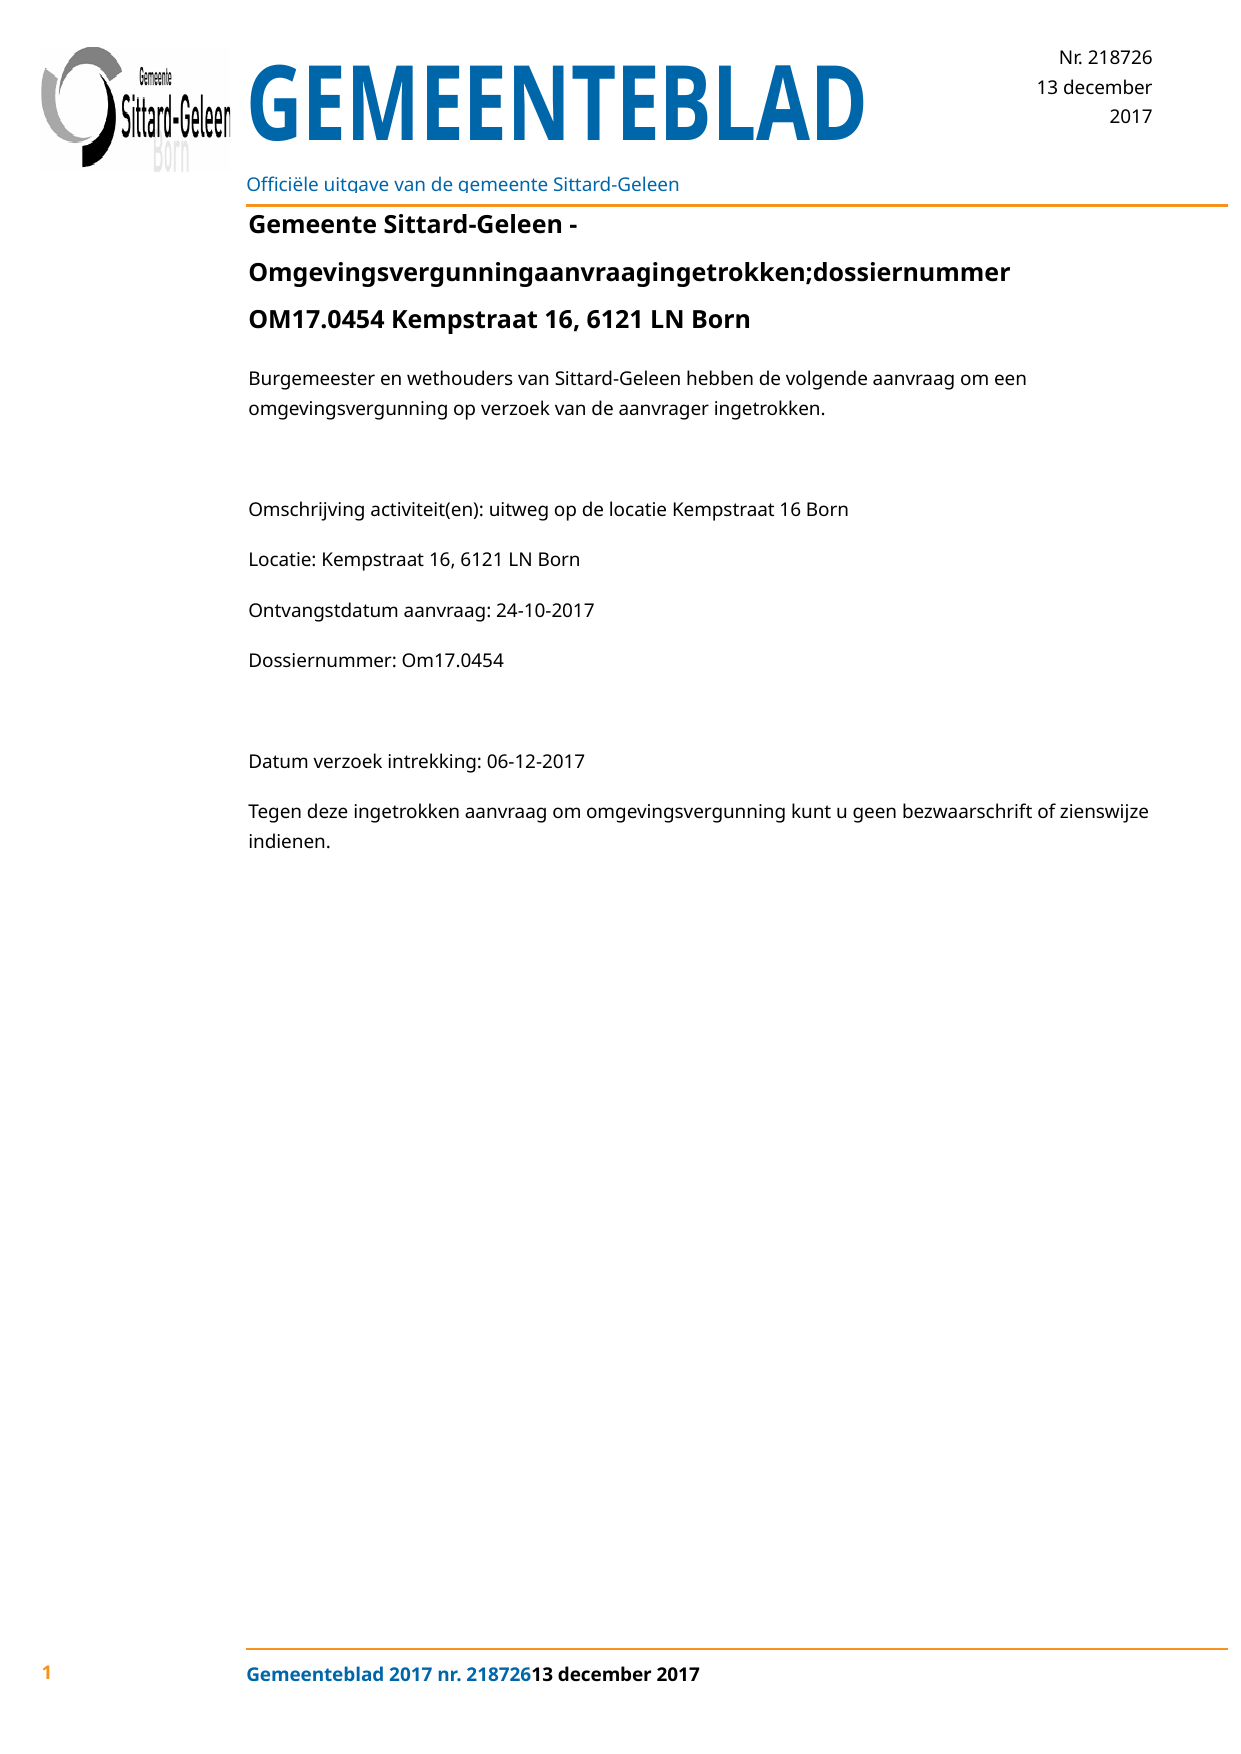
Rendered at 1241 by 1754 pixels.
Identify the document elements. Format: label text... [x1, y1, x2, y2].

text Tegen deze ingetrokken aanvraag om omgevingsvergunning kunt u geen bezwaarschrift of zienswijze indienen. [248, 798, 1152, 854]
text Gemeente Sittard-Geleen - Omgevingsvergunningaanvraagingetrokken;dossiernummer OM17.0454 Kempstraat 16, 6121 LN Born [248, 207, 1152, 336]
text Datum verzoek intrekking: 06-12-2017 [248, 748, 1152, 774]
text Locatie: Kempstraat 16, 6121 LN Born [248, 546, 1152, 572]
picture [41, 47, 231, 172]
text Dossiernummer: Om17.0454 [248, 647, 1152, 673]
text Omschrijving activiteit(en): uitweg op de locatie Kempstraat 16 Born [248, 496, 1152, 522]
text Ontvangstdatum aanvraag: 24-10-2017 [248, 597, 1152, 622]
text Burgemeester en wethouders van Sittard-Geleen hebben de volgende aanvraag om een omgevingsvergunning op verzoek van de aanvrager ingetrokken. [248, 366, 1152, 421]
